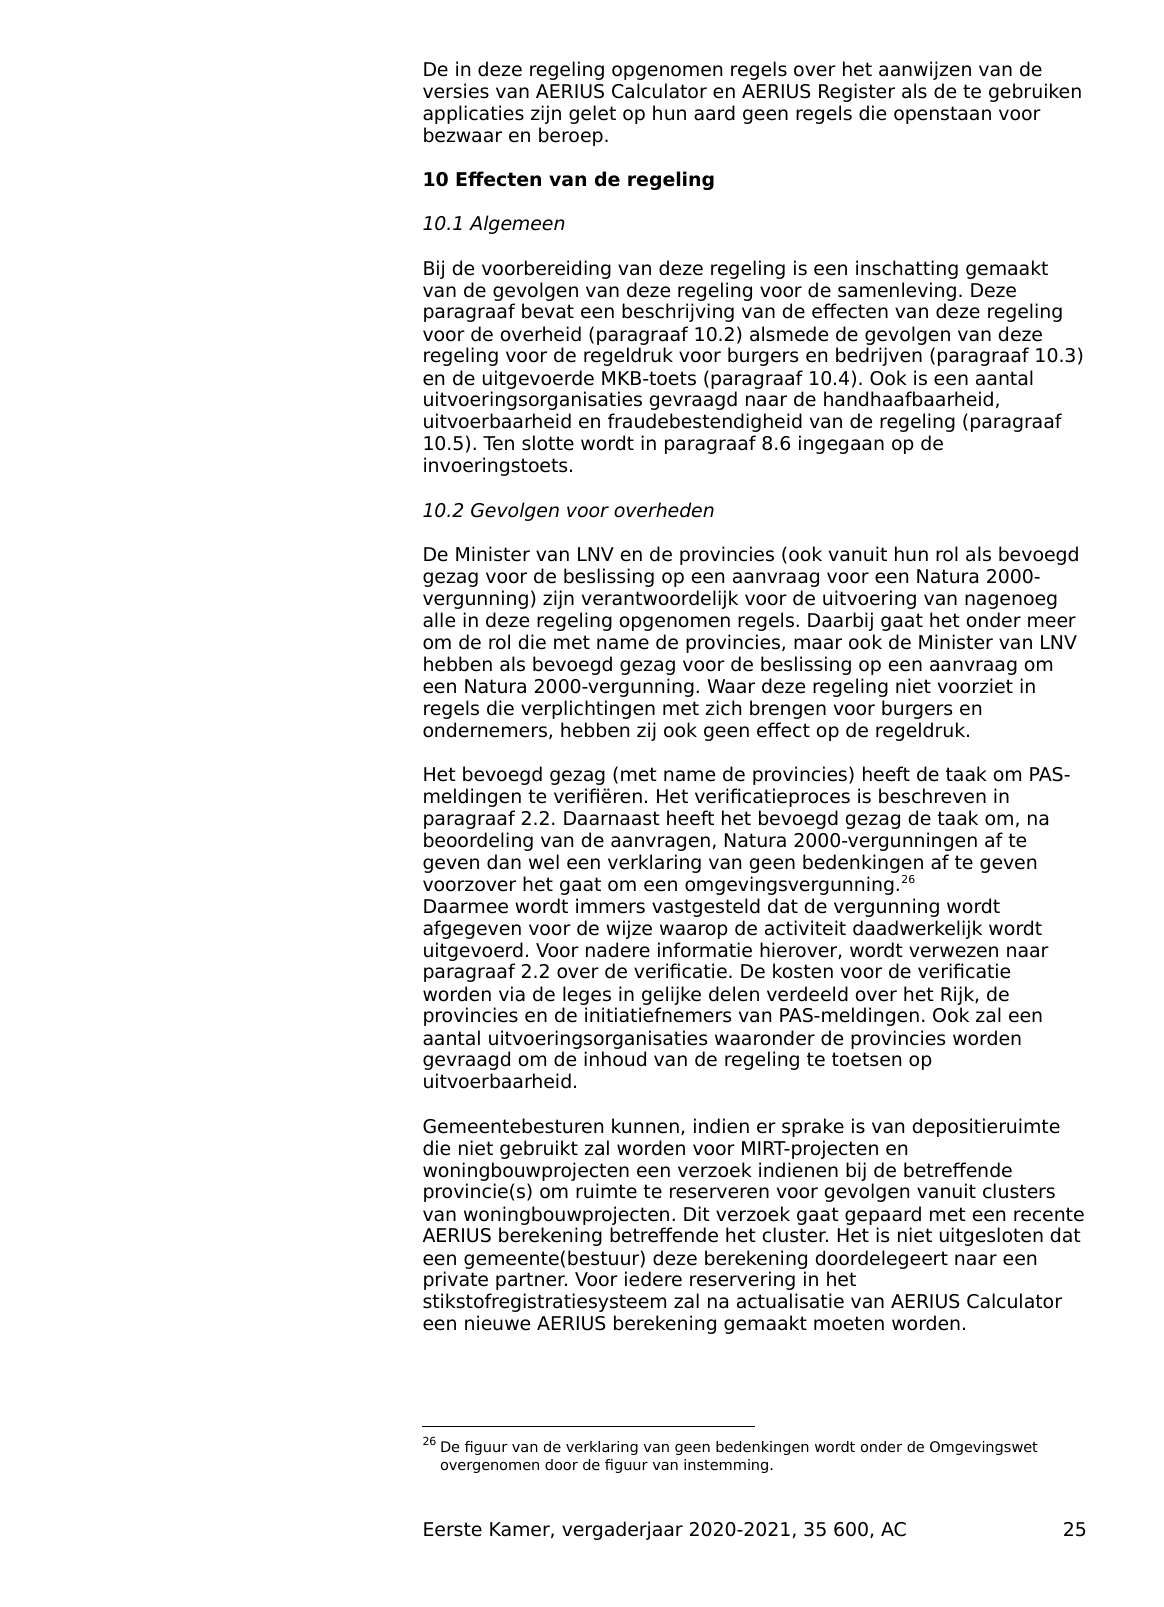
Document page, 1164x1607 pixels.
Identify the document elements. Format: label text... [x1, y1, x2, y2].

text Daarmee wordt immers vastgesteld dat de vergunning wordt afgegeven voor de wijze waarop de activiteit daadwerkelijk wordt uitgevoerd. Voor nadere informatie hierover, wordt verwezen naar paragraaf 2.2 over de verificatie. De kosten voor de verificatie worden via de leges in gelijke delen verdeeld over het Rijk, de provincies en de initiatiefnemers van PAS-meldingen. Ook zal een aantal uitvoeringsorganisaties waaronder de provincies worden gevraagd om de inhoud van de regeling te toetsen op uitvoerbaarheid. [422, 896, 1087, 1093]
text De figuur van de verklaring van geen bedenkingen wordt onder de Omgevingswet overgenomen door de figuur van instemming. [422, 1435, 1087, 1474]
text Het bevoegd gezag (met name de provincies) heeft de taak om PAS-meldingen te verifiëren. Het verificatieproces is beschreven in paragraaf 2.2. Daarnaast heeft het bevoegd gezag de taak om, na beoordeling van de aanvragen, Natura 2000-vergunningen af te geven dan wel een verklaring van geen bedenkingen af te geven voorzover het gaat om een omgevingsvergunning. [422, 764, 1087, 896]
text De Minister van LNV en de provincies (ook vanuit hun rol als bevoegd gezag voor de beslissing op een aanvraag voor een Natura 2000-vergunning) zijn verantwoordelijk voor de uitvoering van nagenoeg alle in deze regeling opgenomen regels. Daarbij gaat het onder meer om de rol die met name de provincies, maar ook de Minister van LNV hebben als bevoegd gezag voor de beslissing op een aanvraag om een Natura 2000-vergunning. Waar deze regeling niet voorziet in regels die verplichtingen met zich brengen voor burgers en ondernemers, hebben zij ook geen effect op de regeldruk. [422, 544, 1087, 741]
text Bij de voorbereiding van deze regeling is een inschatting gemaakt van de gevolgen van deze regeling voor de samenleving. Deze paragraaf bevat een beschrijving van de effecten van deze regeling voor de overheid (paragraaf 10.2) alsmede de gevolgen van deze regeling voor de regeldruk voor burgers en bedrijven (paragraaf 10.3) en de uitgevoerde MKB-toets (paragraaf 10.4). Ook is een aantal uitvoeringsorganisaties gevraagd naar de handhaafbaarheid, uitvoerbaarheid en fraudebestendigheid van de regeling (paragraaf 10.5). Ten slotte wordt in paragraaf 8.6 ingegaan op de invoeringstoets. [422, 257, 1087, 477]
text Gemeentebesturen kunnen, indien er sprake is van depositieruimte die niet gebruikt zal worden voor MIRT-projecten en woningbouwprojecten een verzoek indienen bij de betreffende provincie(s) om ruimte te reserveren voor gevolgen vanuit clusters van woningbouwprojecten. Dit verzoek gaat gepaard met een recente AERIUS berekening betreffende het cluster. Het is niet uitgesloten dat een gemeente(bestuur) deze berekening doordelegeert naar een private partner. Voor iedere reservering in het stikstofregistratiesysteem zal na actualisatie van AERIUS Calculator een nieuwe AERIUS berekening gemaakt moeten worden. [422, 1116, 1087, 1335]
text De in deze regeling opgenomen regels over het aanwijzen van de versies van AERIUS Calculator en AERIUS Register als de te gebruiken applicaties zijn gelet op hun aard geen regels die openstaan voor bezwaar en beroep. [422, 59, 1087, 147]
subtitle 10.1 Algemeen [422, 213, 1087, 235]
subtitle 10 Effecten van de regeling [422, 169, 1087, 191]
subtitle 10.2 Gevolgen voor overheden [422, 499, 1087, 521]
